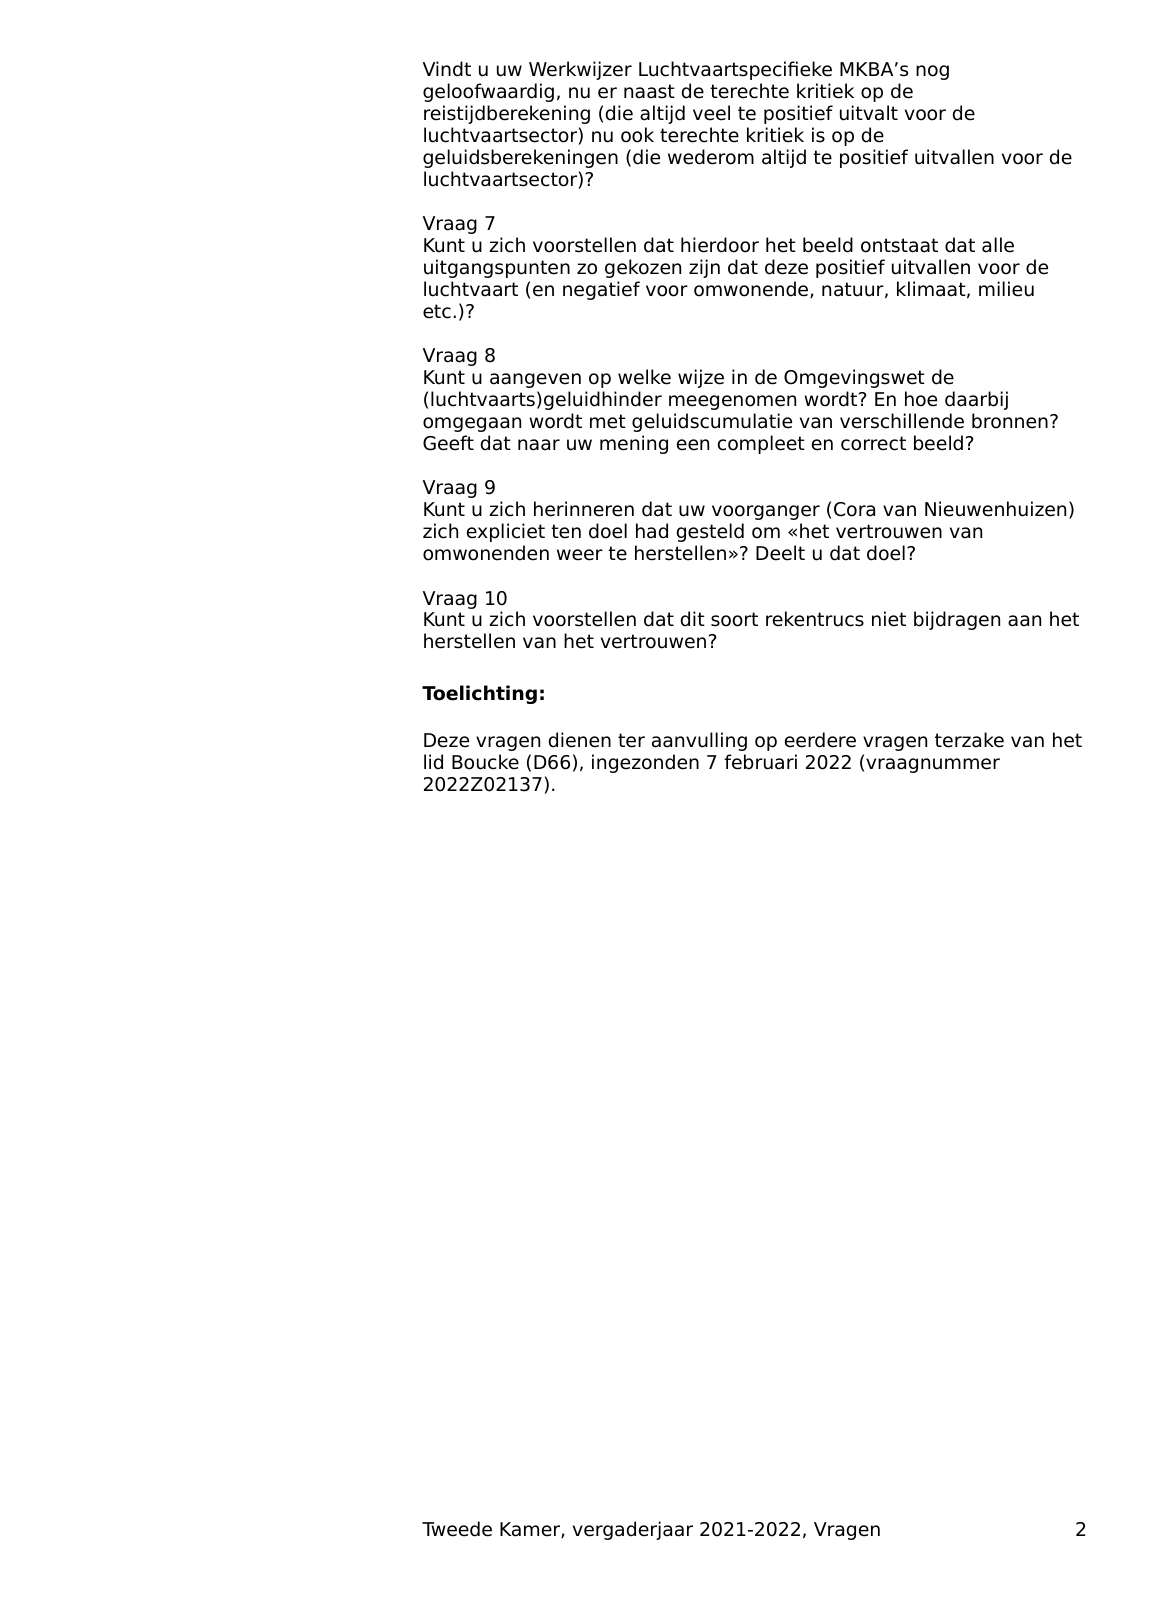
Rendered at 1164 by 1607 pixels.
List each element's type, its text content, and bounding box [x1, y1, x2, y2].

text Vraag 8 [422, 345, 1087, 367]
text Vraag 9 [422, 477, 1087, 499]
text Kunt u zich herinneren dat uw voorganger (Cora van Nieuwenhuizen) zich expliciet ten doel had gesteld om «het vertrouwen van omwonenden weer te herstellen»? Deelt u dat doel? [422, 499, 1087, 565]
text Vraag 7 [422, 213, 1087, 235]
text Kunt u aangeven op welke wijze in de Omgevingswet de (luchtvaarts)geluidhinder meegenomen wordt? En hoe daarbij omgegaan wordt met geluidscumulatie van verschillende bronnen? Geeft dat naar uw mening een compleet en correct beeld? [422, 367, 1087, 455]
text Vraag 10 [422, 587, 1087, 609]
text Vindt u uw Werkwijzer Luchtvaartspecifieke MKBA’s nog geloofwaardig, nu er naast de terechte kritiek op de reistijdberekening (die altijd veel te positief uitvalt voor de luchtvaartsector) nu ook terechte kritiek is op de geluidsberekeningen (die wederom altijd te positief uitvallen voor de luchtvaartsector)? [422, 59, 1087, 191]
text Deze vragen dienen ter aanvulling op eerdere vragen terzake van het lid Boucke (D66), ingezonden 7 februari 2022 (vraagnummer 2022Z02137). [422, 730, 1087, 796]
text Kunt u zich voorstellen dat hierdoor het beeld ontstaat dat alle uitgangspunten zo gekozen zijn dat deze positief uitvallen voor de luchtvaart (en negatief voor omwonende, natuur, klimaat, milieu etc.)? [422, 235, 1087, 323]
subtitle Toelichting: [422, 683, 1087, 705]
text Kunt u zich voorstellen dat dit soort rekentrucs niet bijdragen aan het herstellen van het vertrouwen? [422, 609, 1087, 653]
